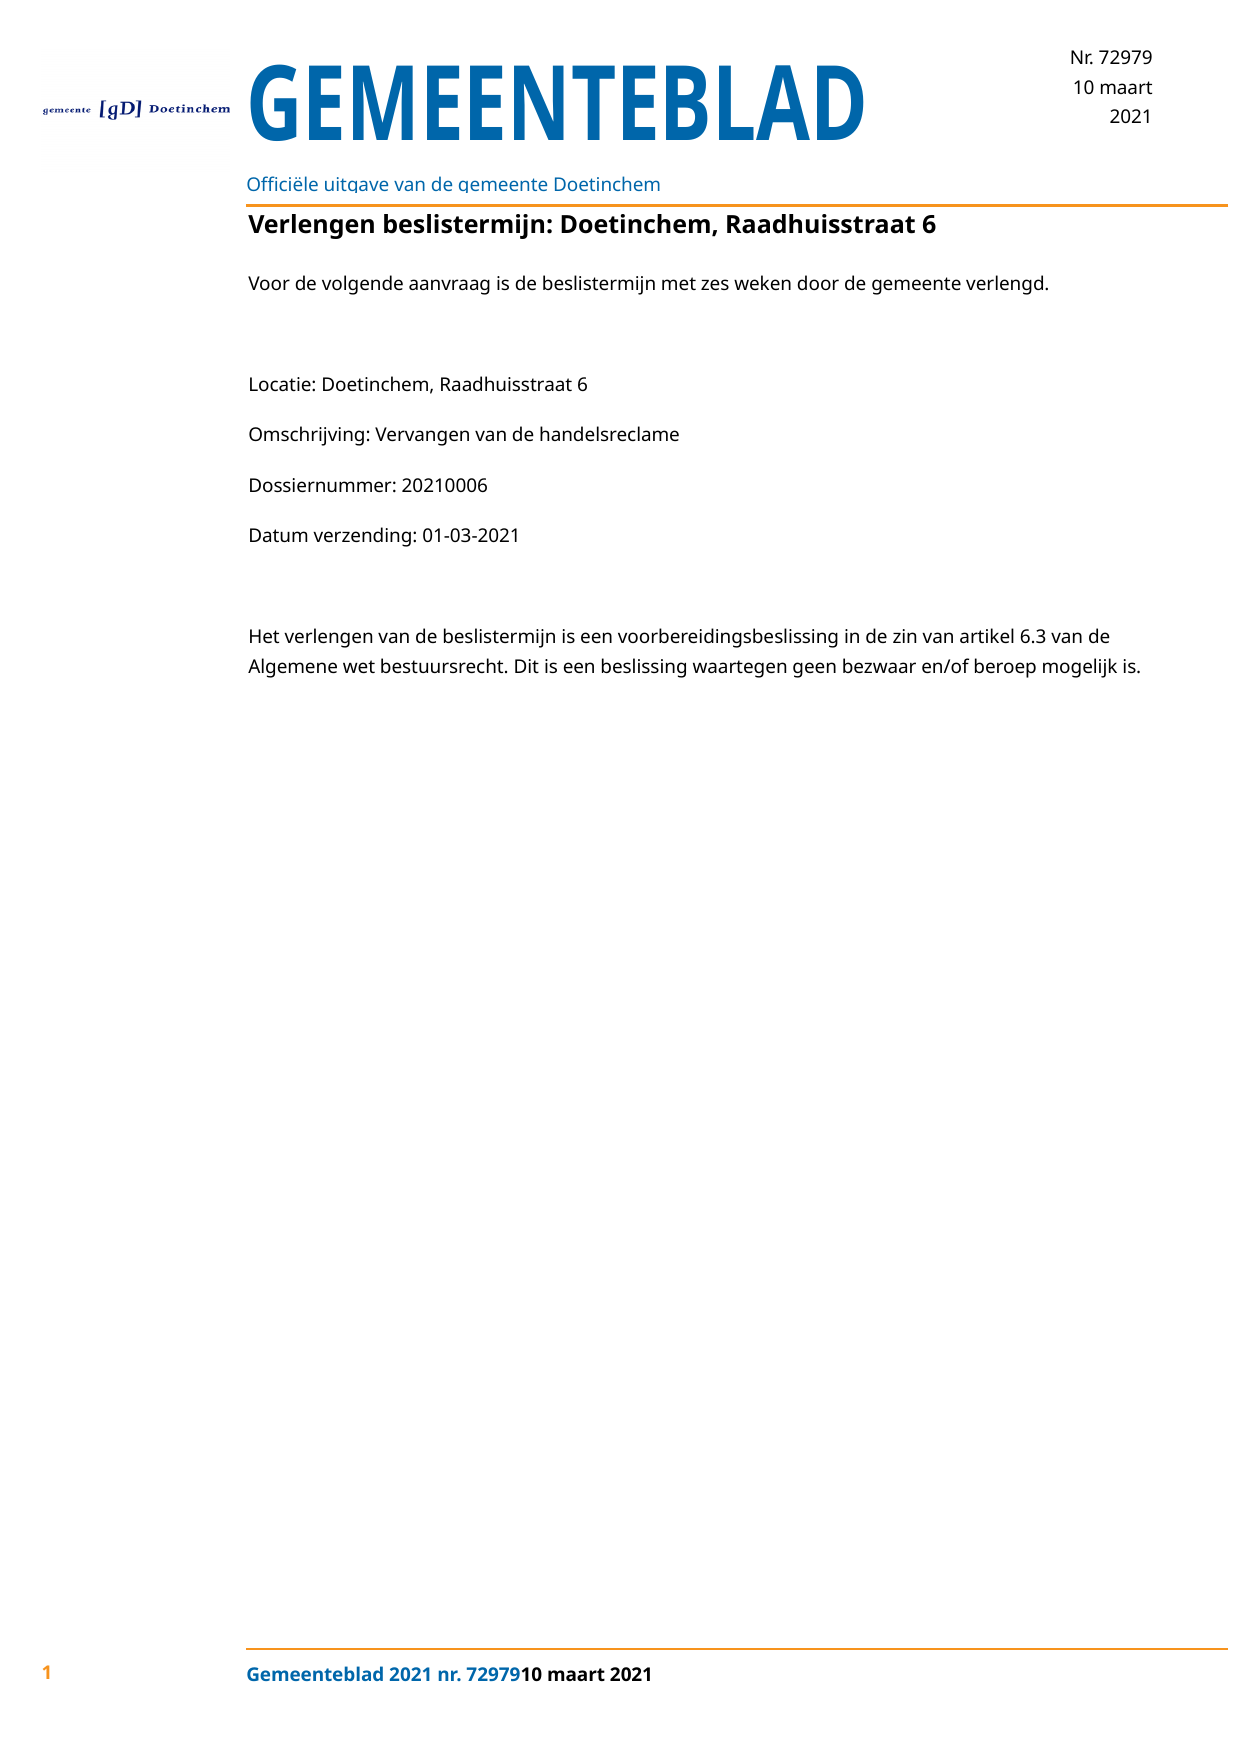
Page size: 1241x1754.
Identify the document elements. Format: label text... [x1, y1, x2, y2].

text Dossiernummer: 20210006 [248, 472, 1152, 498]
text Locatie: Doetinchem, Raadhuisstraat 6 [248, 371, 1152, 397]
text Voor de volgende aanvraag is de beslistermijn met zes weken door de gemeente verlengd. [248, 270, 1152, 296]
text Verlengen beslistermijn: Doetinchem, Raadhuisstraat 6 [248, 207, 1152, 241]
text Datum verzending: 01-03-2021 [248, 522, 1152, 548]
text Omschrijving: Vervangen van de handelsreclame [248, 422, 1152, 447]
picture [41, 47, 231, 172]
text Het verlengen van de beslistermijn is een voorbereidingsbeslissing in de zin van artikel 6.3 van de Algemene wet bestuursrecht. Dit is een beslissing waartegen geen bezwaar en/of beroep mogelijk is. [248, 623, 1152, 678]
